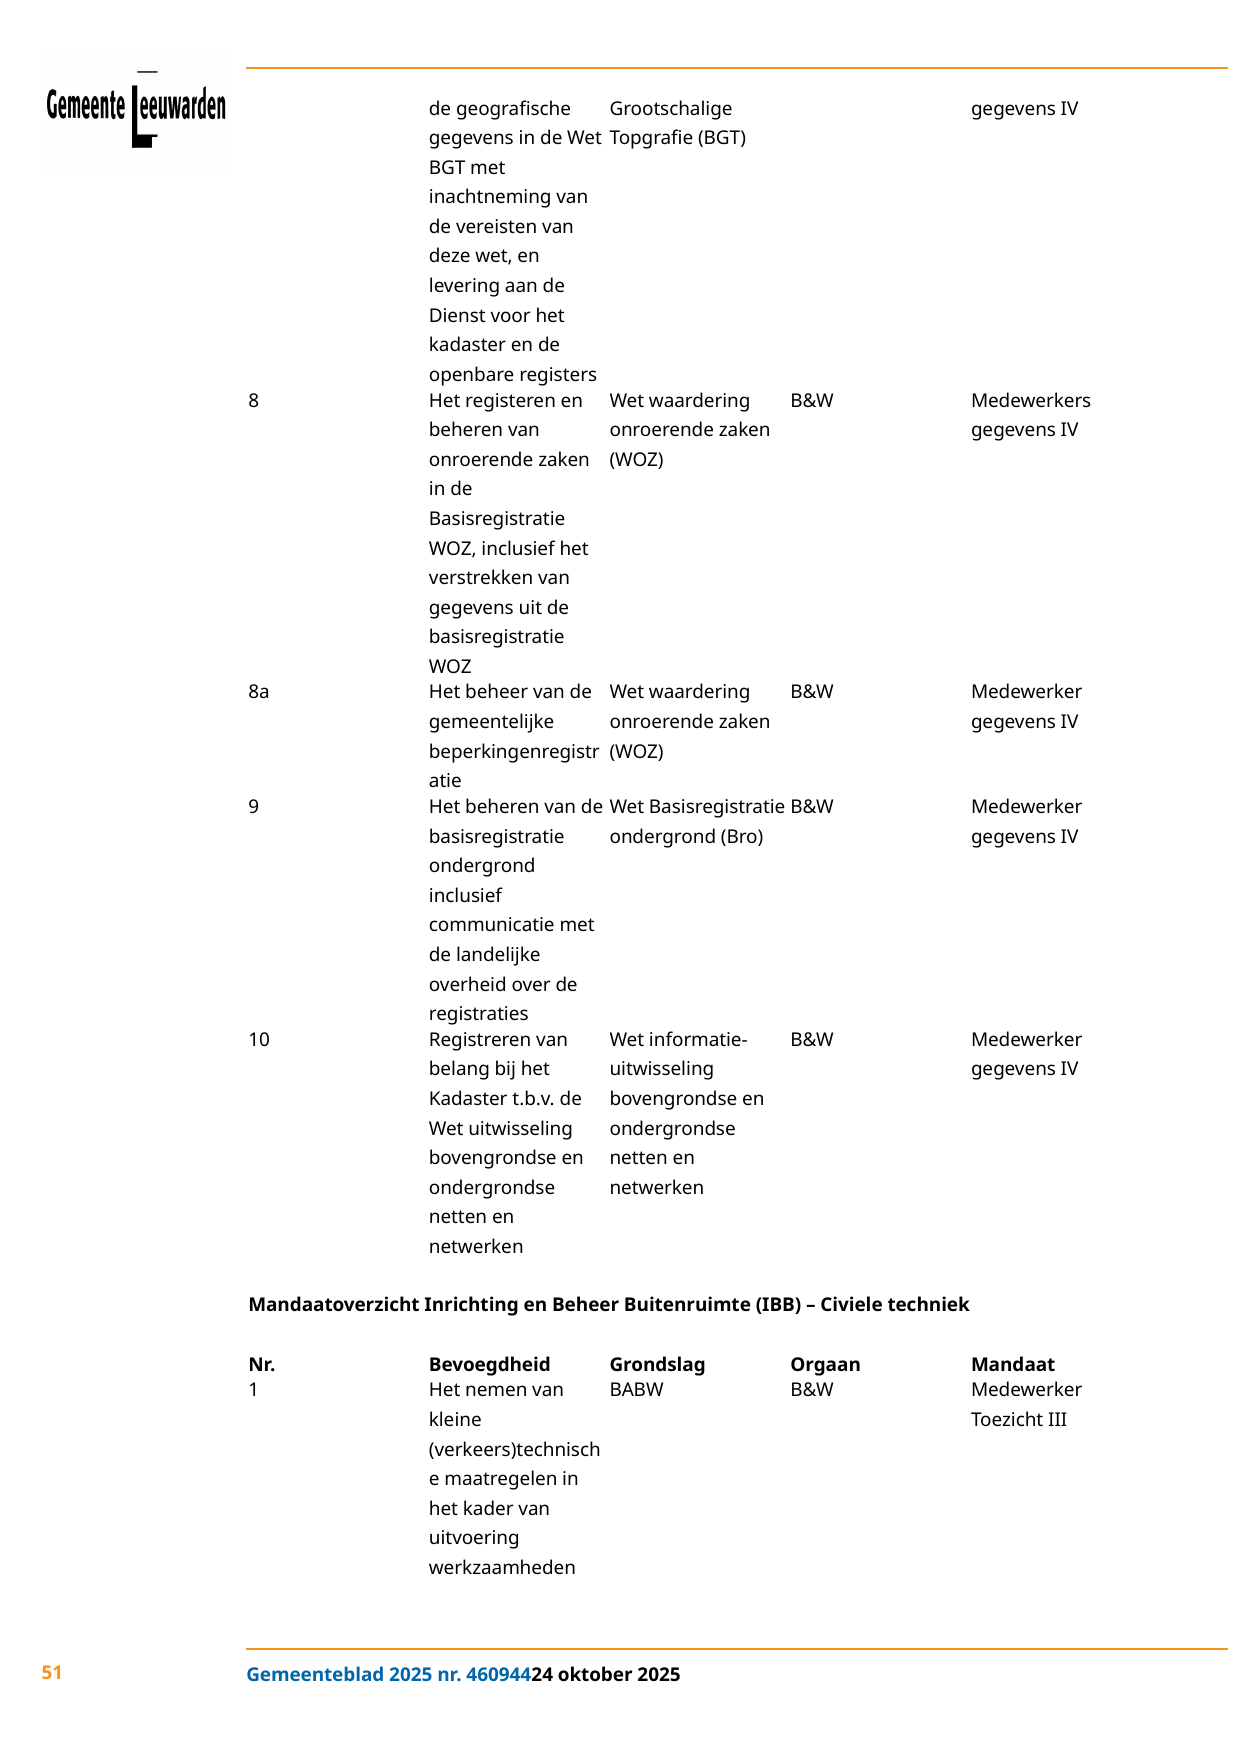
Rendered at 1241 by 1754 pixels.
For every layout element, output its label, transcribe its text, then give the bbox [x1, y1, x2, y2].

table_cell Medewerker Toezicht III [971, 1377, 1152, 1580]
table_cell Medewerker gegevens IV [971, 679, 1152, 793]
table_cell Medewerker gegevens IV [971, 1026, 1152, 1259]
table_cell 10 [248, 1026, 429, 1259]
table_header Orgaan [790, 1351, 971, 1377]
table_cell 1 [248, 1377, 429, 1580]
table_cell B&W [790, 679, 971, 793]
table_cell de geografische gegevens in de Wet BGT met inachtneming van de vereisten van deze wet, en levering aan de Dienst voor het kadaster en de openbare registers [429, 95, 609, 387]
table_cell Het beheer van de gemeentelijke beperkingenregistratie [429, 679, 609, 793]
table_cell B&W [790, 793, 971, 1026]
table_cell B&W [790, 387, 971, 679]
table_cell B&W [790, 1026, 971, 1259]
table_cell Wet waardering onroerende zaken (WOZ) [609, 679, 790, 793]
table_cell Het beheren van de basisregistratie ondergrond inclusief communicatie met de landelijke overheid over de registraties [429, 793, 609, 1026]
table_cell Medewerkers gegevens IV [971, 387, 1152, 679]
table_cell BABW [609, 1377, 790, 1580]
text Mandaatoverzicht Inrichting en Beheer Buitenruimte (IBB) – Civiele techniek [248, 1292, 1152, 1317]
table_header Grondslag [609, 1351, 790, 1377]
table_header Nr. [248, 1351, 429, 1377]
table_cell gegevens IV [971, 95, 1152, 387]
table_cell Het registeren en beheren van onroerende zaken in de Basisregistratie WOZ, inclusief het verstrekken van gegevens uit de basisregistratie WOZ [429, 387, 609, 679]
table_cell Wet Basisregistratie ondergrond (Bro) [609, 793, 790, 1026]
picture [41, 47, 231, 172]
table_cell [790, 95, 971, 387]
table_cell B&W [790, 1377, 971, 1580]
table_cell Wet waardering onroerende zaken (WOZ) [609, 387, 790, 679]
table_cell 8a [248, 679, 429, 793]
table_cell Medewerker gegevens IV [971, 793, 1152, 1026]
table_cell Het nemen van kleine (verkeers)technische maatregelen in het kader van uitvoering werkzaamheden [429, 1377, 609, 1580]
table_header Bevoegdheid [429, 1351, 609, 1377]
table_header Mandaat [971, 1351, 1152, 1377]
table_cell Wet informatie-uitwisseling bovengrondse en ondergrondse netten en netwerken [609, 1026, 790, 1259]
table_cell 8 [248, 387, 429, 679]
table_cell 9 [248, 793, 429, 1026]
table_cell Registreren van belang bij het Kadaster t.b.v. de Wet uitwisseling bovengrondse en ondergrondse netten en netwerken [429, 1026, 609, 1259]
table_cell [248, 95, 429, 387]
table_cell Grootschalige Topgrafie (BGT) [609, 95, 790, 387]
